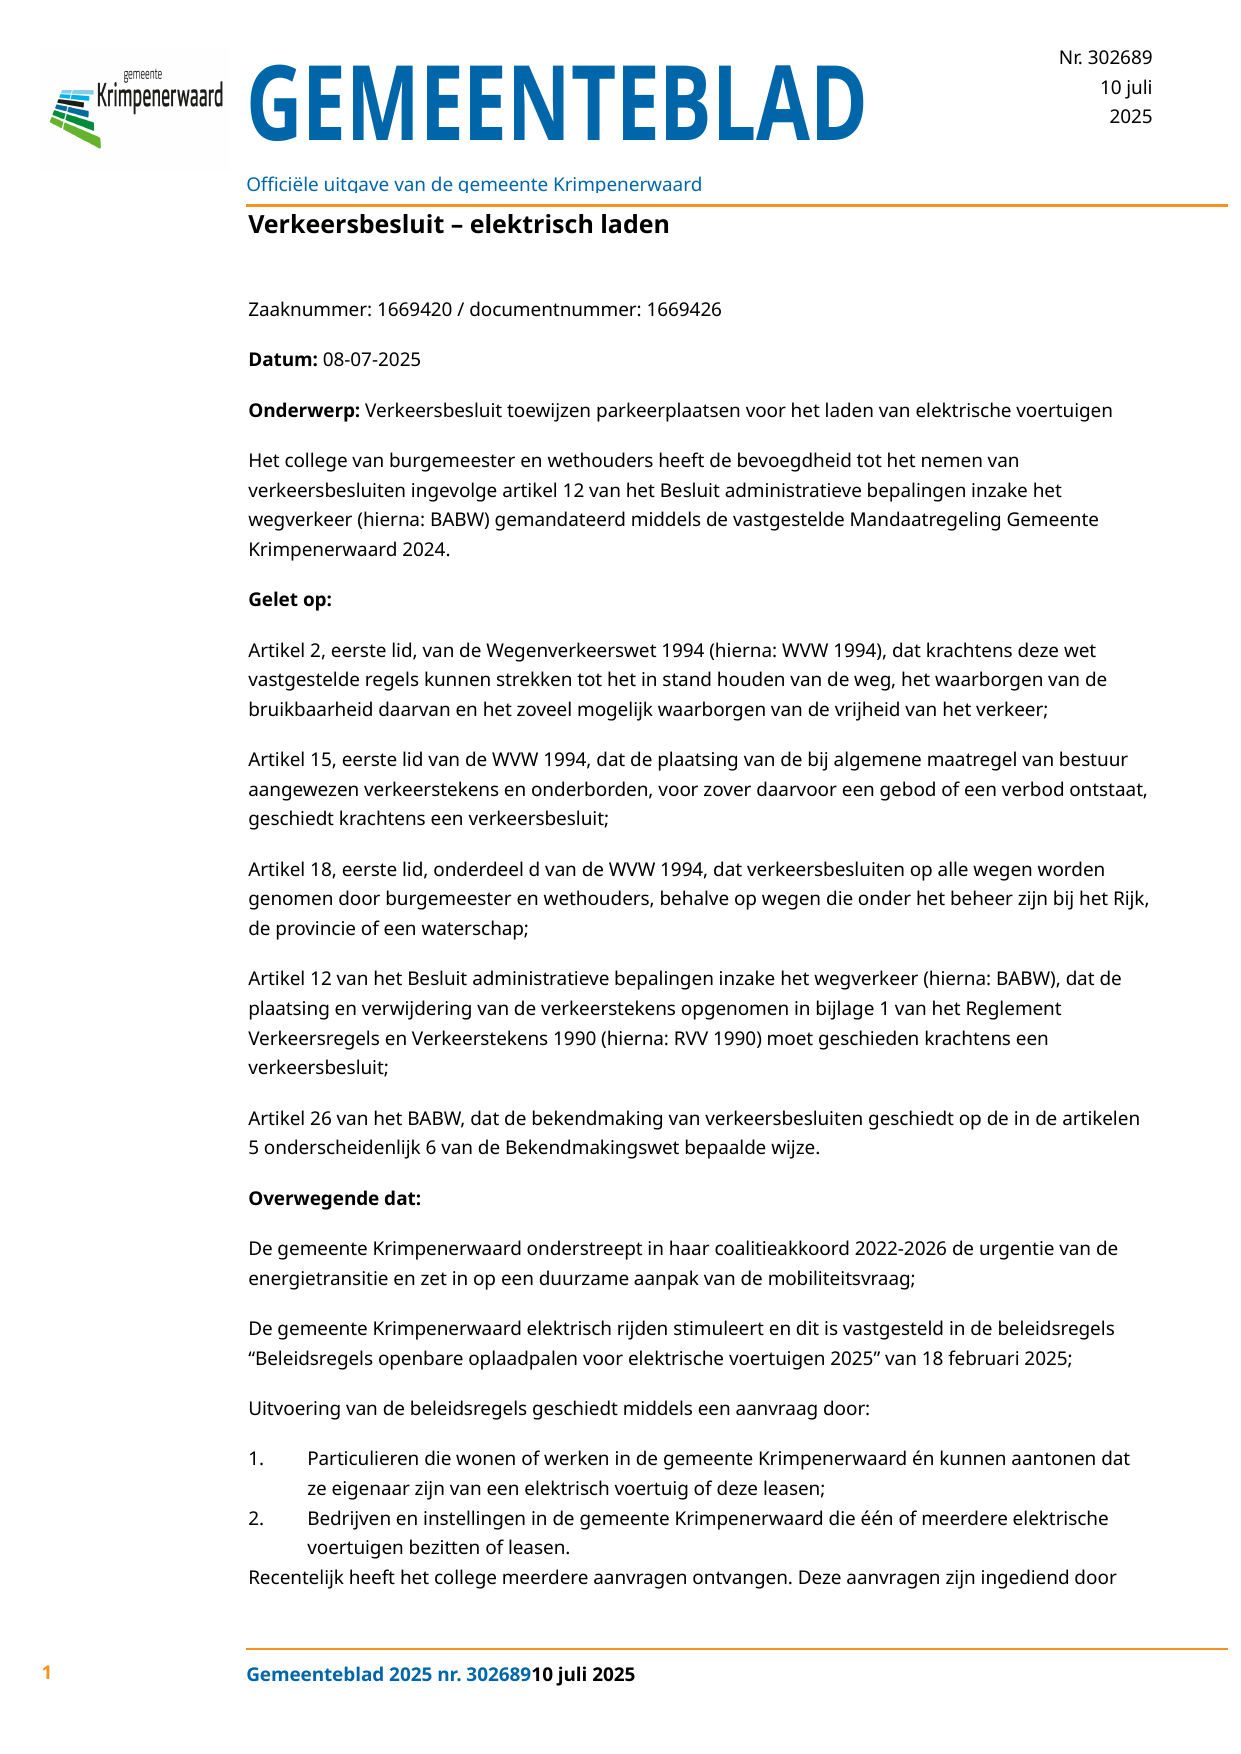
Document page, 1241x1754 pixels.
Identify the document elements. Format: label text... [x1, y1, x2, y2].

text Recentelijk heeft het college meerdere aanvragen ontvangen. Deze aanvragen zijn ingediend door [248, 1564, 1152, 1590]
list Particulieren die wonen of werken in de gemeente Krimpenerwaard én kunnen aantonen dat ze eigenaar zijn van een elektrisch voertuig of deze leasen; [248, 1446, 1152, 1501]
text Overwegende dat: [248, 1185, 1152, 1211]
text Datum: 08-07-2025 [248, 346, 1152, 372]
text Gelet op: [248, 586, 1152, 612]
text Artikel 12 van het Besluit administratieve bepalingen inzake het wegverkeer (hierna: BABW), dat de plaatsing en verwijdering van de verkeerstekens opgenomen in bijlage 1 van het Reglement Verkeersregels en Verkeerstekens 1990 (hierna: RVV 1990) moet geschieden krachtens een verkeersbesluit; [248, 966, 1152, 1080]
text Uitvoering van de beleidsregels geschiedt middels een aanvraag door: [248, 1395, 1152, 1421]
text Artikel 26 van het BABW, dat de bekendmaking van verkeersbesluiten geschiedt op de in de artikelen 5 onderscheidenlijk 6 van de Bekendmakingswet bepaalde wijze. [248, 1105, 1152, 1160]
picture [41, 47, 231, 172]
text Artikel 15, eerste lid van de WVW 1994, dat de plaatsing van de bij algemene maatregel van bestuur aangewezen verkeerstekens en onderborden, voor zover daarvoor een gebod of een verbod ontstaat, geschiedt krachtens een verkeersbesluit; [248, 746, 1152, 831]
text Het college van burgemeester en wethouders heeft de bevoegdheid tot het nemen van verkeersbesluiten ingevolge artikel 12 van het Besluit administratieve bepalingen inzake het wegverkeer (hierna: BABW) gemandateerd middels de vastgestelde Mandaatregeling Gemeente Krimpenerwaard 2024. [248, 447, 1152, 562]
text Zaaknummer: 1669420 / documentnummer: 1669426 [248, 296, 1152, 322]
list Bedrijven en instellingen in de gemeente Krimpenerwaard die één of meerdere elektrische voertuigen bezitten of leasen. [248, 1505, 1152, 1560]
text De gemeente Krimpenerwaard elektrisch rijden stimuleert en dit is vastgesteld in de beleidsregels “Beleidsregels openbare oplaadpalen voor elektrische voertuigen 2025” van 18 februari 2025; [248, 1315, 1152, 1371]
text Artikel 2, eerste lid, van de Wegenverkeerswet 1994 (hierna: WVW 1994), dat krachtens deze wet vastgestelde regels kunnen strekken tot het in stand houden van de weg, het waarborgen van de bruikbaarheid daarvan en het zoveel mogelijk waarborgen van de vrijheid van het verkeer; [248, 637, 1152, 722]
text De gemeente Krimpenerwaard onderstreept in haar coalitieakkoord 2022-2026 de urgentie van de energietransitie en zet in op een duurzame aanpak van de mobiliteitsvraag; [248, 1235, 1152, 1291]
text Verkeersbesluit – elektrisch laden [248, 207, 1152, 241]
text Artikel 18, eerste lid, onderdeel d van de WVW 1994, dat verkeersbesluiten op alle wegen worden genomen door burgemeester en wethouders, behalve op wegen die onder het beheer zijn bij het Rijk, de provincie of een waterschap; [248, 856, 1152, 941]
text Onderwerp: Verkeersbesluit toewijzen parkeerplaatsen voor het laden van elektrische voertuigen [248, 397, 1152, 423]
